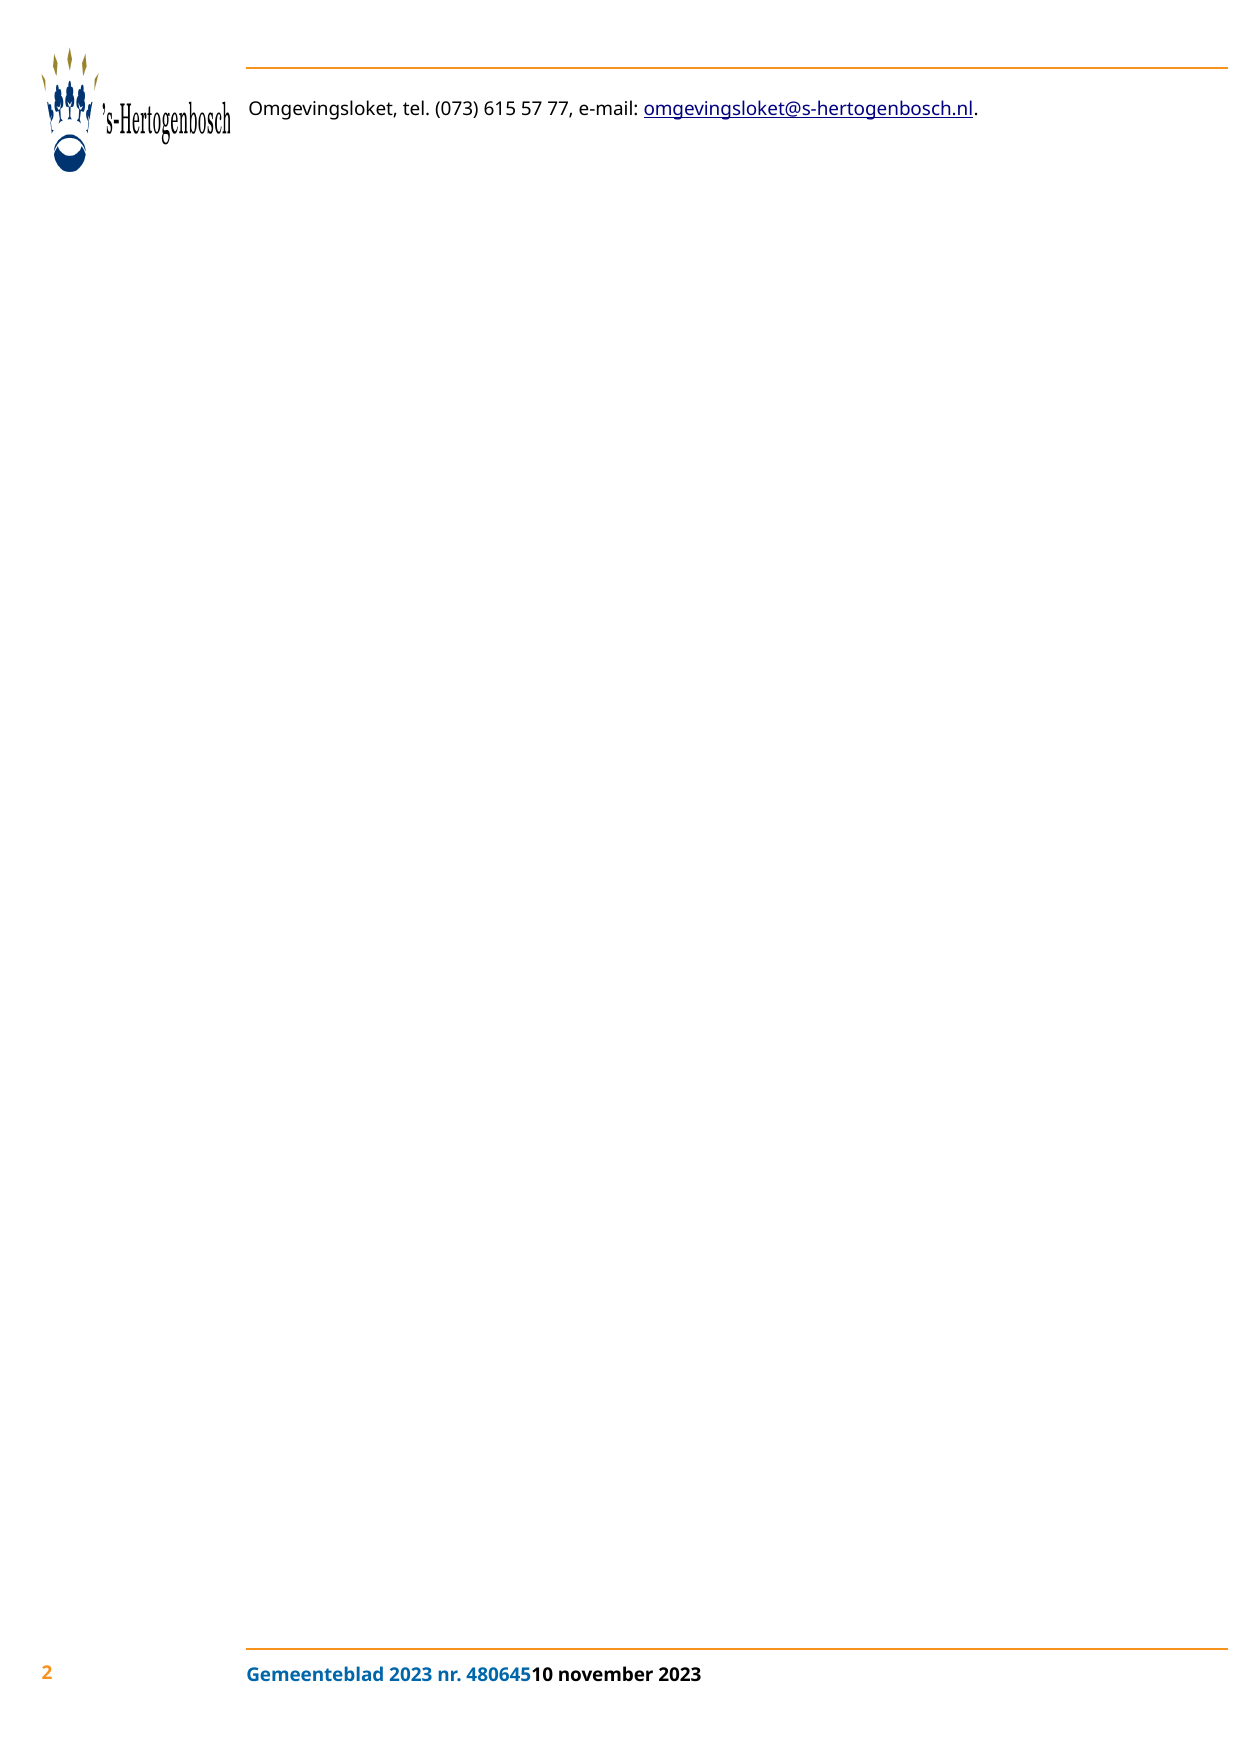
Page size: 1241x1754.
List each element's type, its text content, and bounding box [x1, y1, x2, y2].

text Omgevingsloket, tel. (073) 615 57 77, e-mail: omgevingsloket@s-hertogenbosch.nl. [248, 95, 1152, 121]
picture [41, 47, 231, 172]
